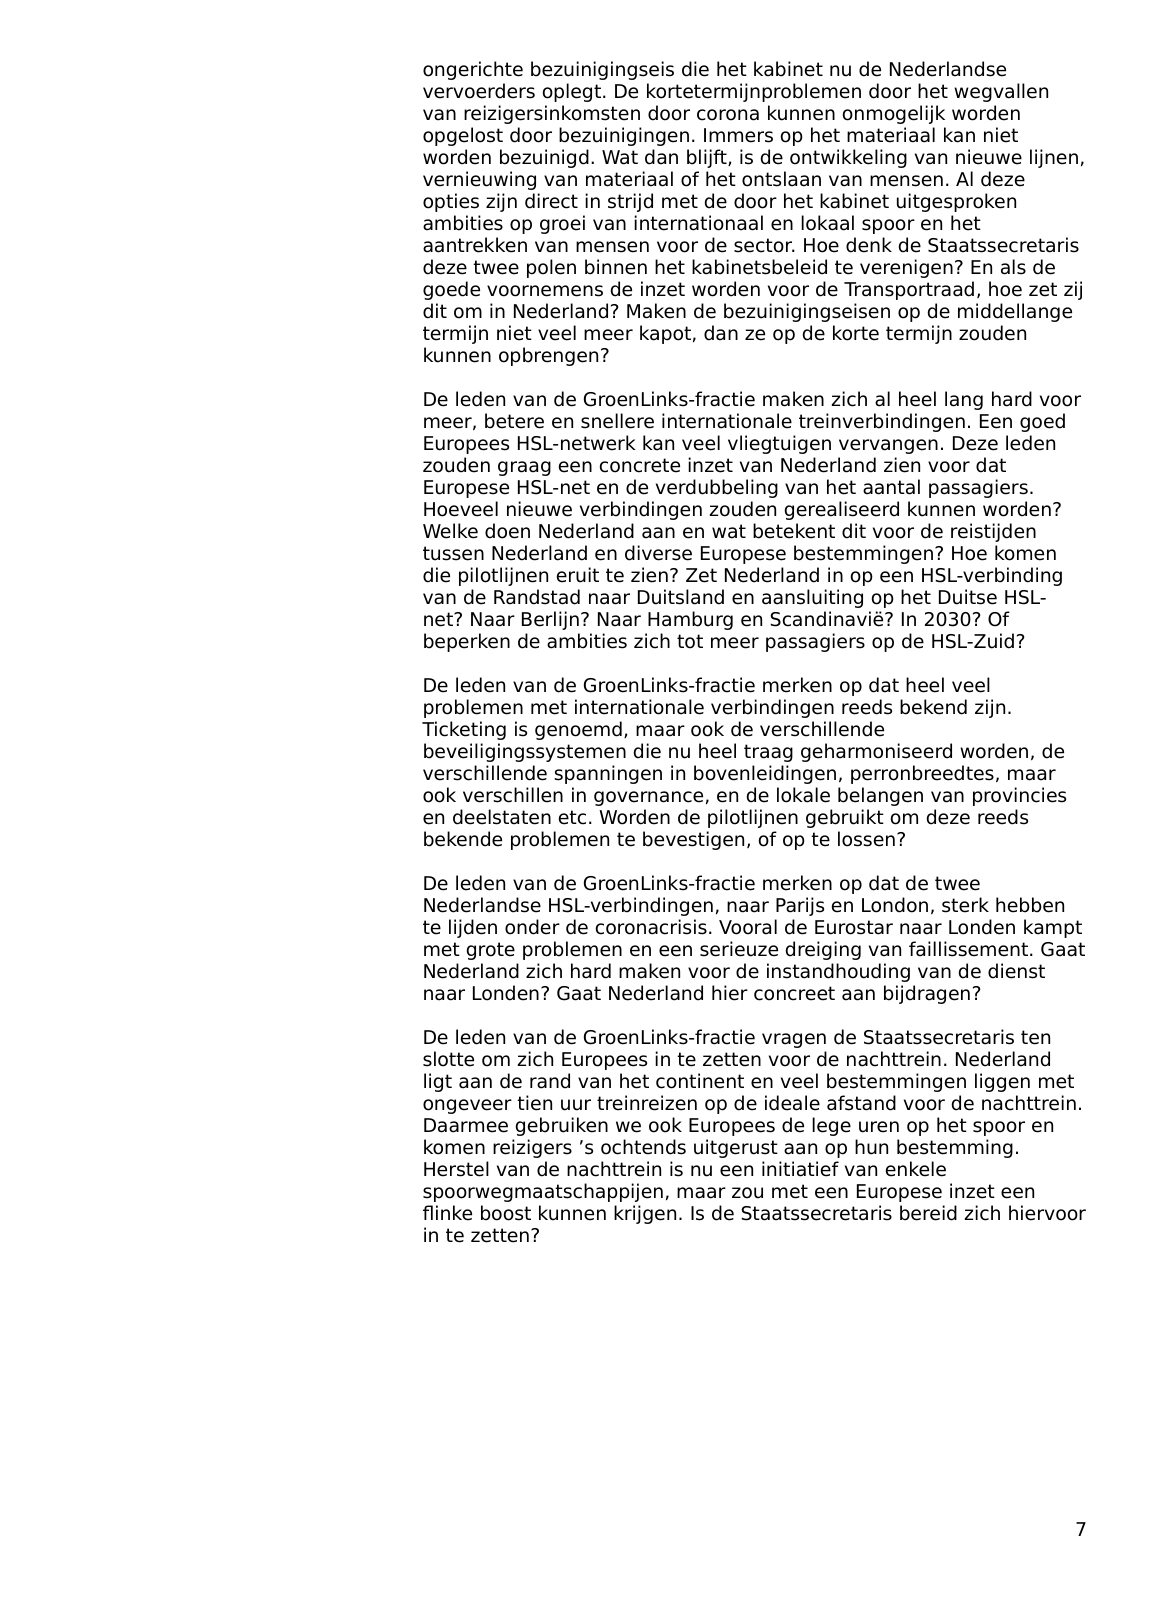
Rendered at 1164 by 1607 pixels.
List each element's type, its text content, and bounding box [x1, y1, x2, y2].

text De leden van de GroenLinks-fractie merken op dat heel veel problemen met internationale verbindingen reeds bekend zijn. Ticketing is genoemd, maar ook de verschillende beveiligingssystemen die nu heel traag geharmoniseerd worden, de verschillende spanningen in bovenleidingen, perronbreedtes, maar ook verschillen in governance, en de lokale belangen van provincies en deelstaten etc. Worden de pilotlijnen gebruikt om deze reeds bekende problemen te bevestigen, of op te lossen? [422, 675, 1087, 851]
text De leden van de GroenLinks-fractie merken op dat de twee Nederlandse HSL-verbindingen, naar Parijs en London, sterk hebben te lijden onder de coronacrisis. Vooral de Eurostar naar Londen kampt met grote problemen en een serieuze dreiging van faillissement. Gaat Nederland zich hard maken voor de instandhouding van de dienst naar Londen? Gaat Nederland hier concreet aan bijdragen? [422, 873, 1087, 1005]
text De leden van de GroenLinks-fractie vragen de Staatssecretaris ten slotte om zich Europees in te zetten voor de nachttrein. Nederland ligt aan de rand van het continent en veel bestemmingen liggen met ongeveer tien uur treinreizen op de ideale afstand voor de nachttrein. Daarmee gebruiken we ook Europees de lege uren op het spoor en komen reizigers ’s ochtends uitgerust aan op hun bestemming. Herstel van de nachttrein is nu een initiatief van enkele spoorwegmaatschappijen, maar zou met een Europese inzet een flinke boost kunnen krijgen. Is de Staatssecretaris bereid zich hiervoor in te zetten? [422, 1027, 1087, 1247]
text De leden van de GroenLinks-fractie maken zich al heel lang hard voor meer, betere en snellere internationale treinverbindingen. Een goed Europees HSL-netwerk kan veel vliegtuigen vervangen. Deze leden zouden graag een concrete inzet van Nederland zien voor dat Europese HSL-net en de verdubbeling van het aantal passagiers. Hoeveel nieuwe verbindingen zouden gerealiseerd kunnen worden? Welke doen Nederland aan en wat betekent dit voor de reistijden tussen Nederland en diverse Europese bestemmingen? Hoe komen die pilotlijnen eruit te zien? Zet Nederland in op een HSL-verbinding van de Randstad naar Duitsland en aansluiting op het Duitse HSL-net? Naar Berlijn? Naar Hamburg en Scandinavië? In 2030? Of beperken de ambities zich tot meer passagiers op de HSL-Zuid? [422, 389, 1087, 653]
text ongerichte bezuinigingseis die het kabinet nu de Nederlandse vervoerders oplegt. De kortetermijnproblemen door het wegvallen van reizigersinkomsten door corona kunnen onmogelijk worden opgelost door bezuinigingen. Immers op het materiaal kan niet worden bezuinigd. Wat dan blijft, is de ontwikkeling van nieuwe lijnen, vernieuwing van materiaal of het ontslaan van mensen. Al deze opties zijn direct in strijd met de door het kabinet uitgesproken ambities op groei van internationaal en lokaal spoor en het aantrekken van mensen voor de sector. Hoe denk de Staatssecretaris deze twee polen binnen het kabinetsbeleid te verenigen? En als de goede voornemens de inzet worden voor de Transportraad, hoe zet zij dit om in Nederland? Maken de bezuinigingseisen op de middellange termijn niet veel meer kapot, dan ze op de korte termijn zouden kunnen opbrengen? [422, 59, 1087, 367]
